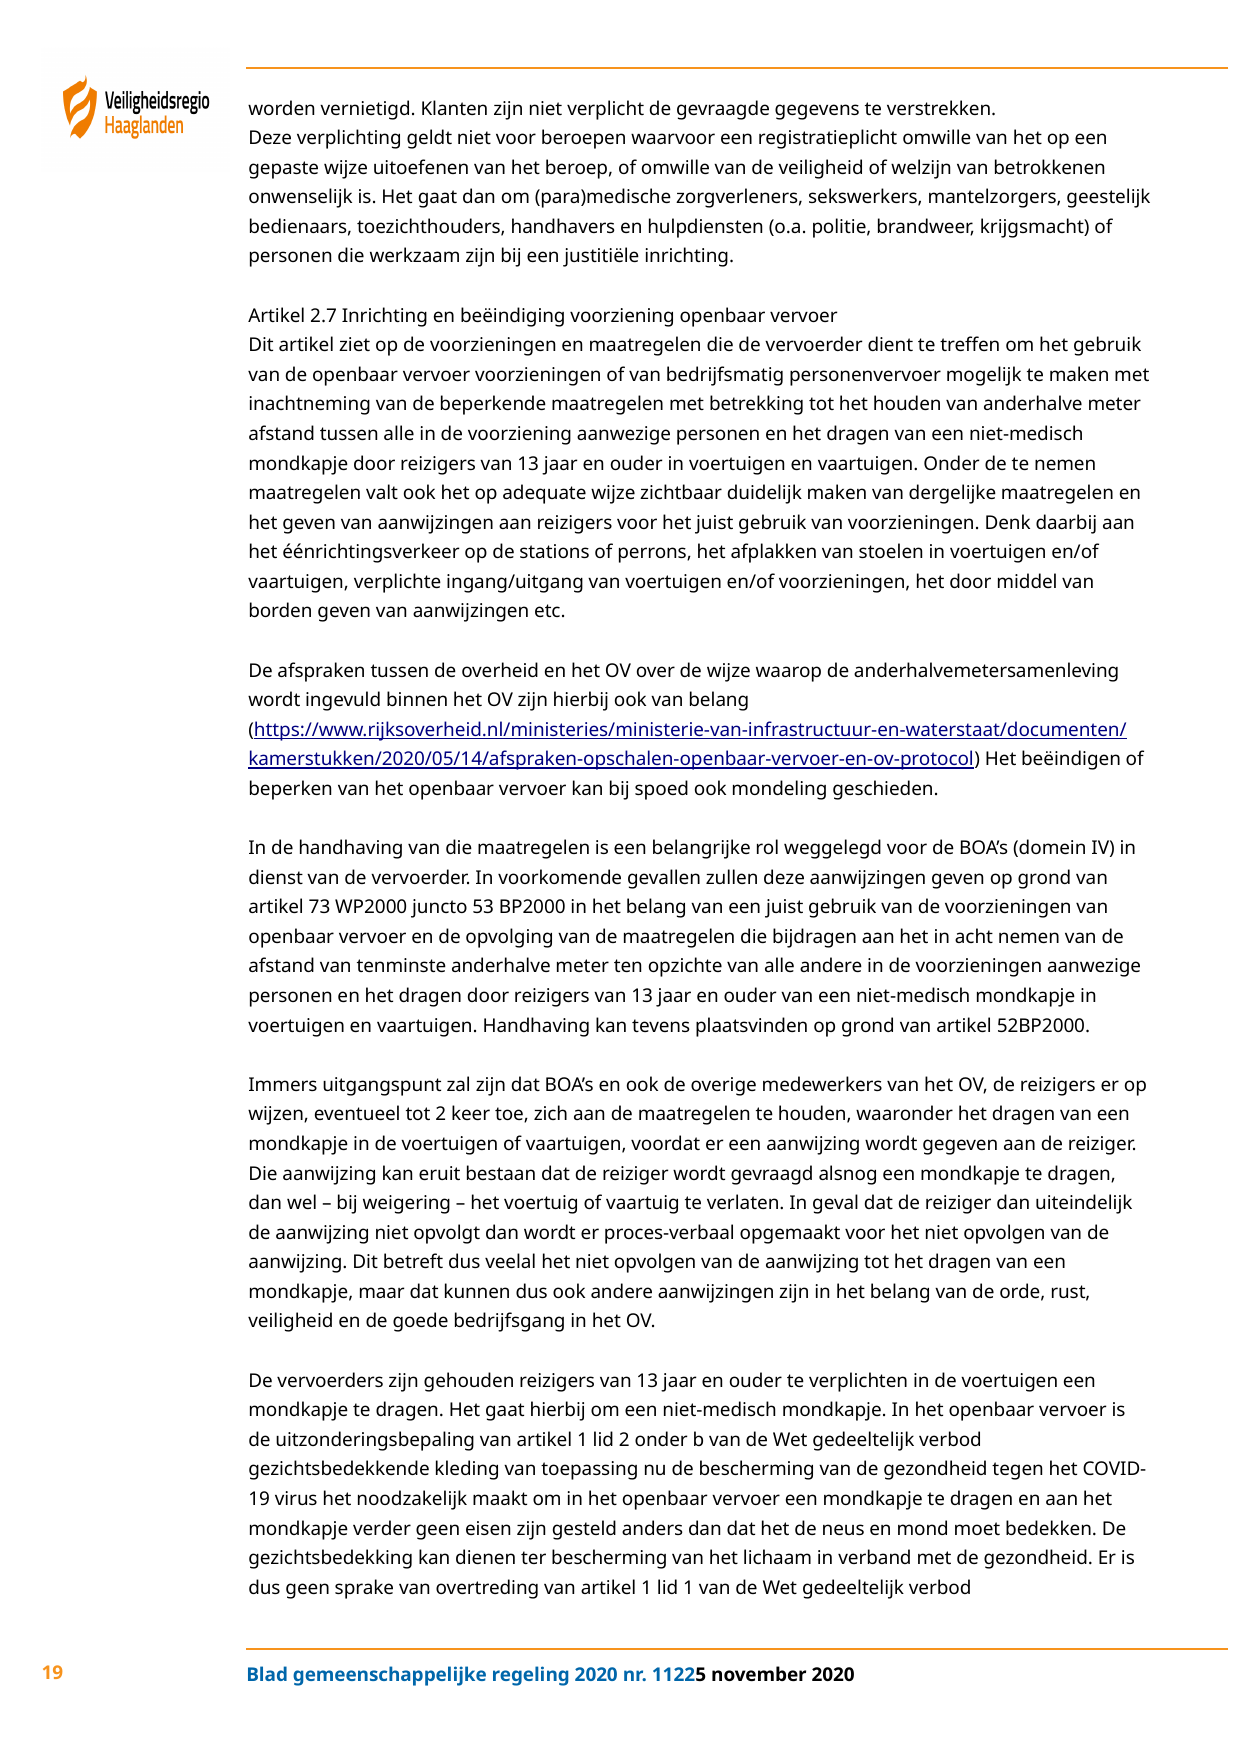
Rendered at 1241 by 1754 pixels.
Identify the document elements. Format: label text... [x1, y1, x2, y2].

text Dit artikel ziet op de voorzieningen en maatregelen die de vervoerder dient te treffen om het gebruik van de openbaar vervoer voorzieningen of van bedrijfsmatig personenvervoer mogelijk te maken met inachtneming van de beperkende maatregelen met betrekking tot het houden van anderhalve meter afstand tussen alle in de voorziening aanwezige personen en het dragen van een niet-medisch mondkapje door reizigers van 13 jaar en ouder in voertuigen en vaartuigen. Onder de te nemen maatregelen valt ook het op adequate wijze zichtbaar duidelijk maken van dergelijke maatregelen en het geven van aanwijzingen aan reizigers voor het juist gebruik van voorzieningen. Denk daarbij aan het éénrichtingsverkeer op de stations of perrons, het afplakken van stoelen in voertuigen en/of vaartuigen, verplichte ingang/uitgang van voertuigen en/of voorzieningen, het door middel van borden geven van aanwijzingen etc. [248, 331, 1152, 623]
text In de handhaving van die maatregelen is een belangrijke rol weggelegd voor de BOA’s (domein IV) in dienst van de vervoerder. In voorkomende gevallen zullen deze aanwijzingen geven op grond van artikel 73 WP2000 juncto 53 BP2000 in het belang van een juist gebruik van de voorzieningen van openbaar vervoer en de opvolging van de maatregelen die bijdragen aan het in acht nemen van de afstand van tenminste anderhalve meter ten opzichte van alle andere in de voorzieningen aanwezige personen en het dragen door reizigers van 13 jaar en ouder van een niet-medisch mondkapje in voertuigen en vaartuigen. Handhaving kan tevens plaatsvinden op grond van artikel 52BP2000. [248, 834, 1152, 1038]
text worden vernietigd. Klanten zijn niet verplicht de gevraagde gegevens te verstrekken. [248, 95, 1152, 121]
text De vervoerders zijn gehouden reizigers van 13 jaar en ouder te verplichten in de voertuigen een mondkapje te dragen. Het gaat hierbij om een niet-medisch mondkapje. In het openbaar vervoer is de uitzonderingsbepaling van artikel 1 lid 2 onder b van de Wet gedeeltelijk verbod gezichtsbedekkende kleding van toepassing nu de bescherming van de gezondheid tegen het COVID-19 virus het noodzakelijk maakt om in het openbaar vervoer een mondkapje te dragen en aan het mondkapje verder geen eisen zijn gesteld anders dan dat het de neus en mond moet bedekken. De gezichtsbedekking kan dienen ter bescherming van het lichaam in verband met de gezondheid. Er is dus geen sprake van overtreding van artikel 1 lid 1 van de Wet gedeeltelijk verbod [248, 1367, 1152, 1600]
text Immers uitgangspunt zal zijn dat BOA’s en ook de overige medewerkers van het OV, de reizigers er op wijzen, eventueel tot 2 keer toe, zich aan de maatregelen te houden, waaronder het dragen van een mondkapje in de voertuigen of vaartuigen, voordat er een aanwijzing wordt gegeven aan de reiziger. Die aanwijzing kan eruit bestaan dat de reiziger wordt gevraagd alsnog een mondkapje te dragen, dan wel – bij weigering – het voertuig of vaartuig te verlaten. In geval dat de reiziger dan uiteindelijk de aanwijzing niet opvolgt dan wordt er proces-verbaal opgemaakt voor het niet opvolgen van de aanwijzing. Dit betreft dus veelal het niet opvolgen van de aanwijzing tot het dragen van een mondkapje, maar dat kunnen dus ook andere aanwijzingen zijn in het belang van de orde, rust, veiligheid en de goede bedrijfsgang in het OV. [248, 1071, 1152, 1333]
text Artikel 2.7 Inrichting en beëindiging voorziening openbaar vervoer [248, 302, 1152, 328]
text De afspraken tussen de overheid en het OV over de wijze waarop de anderhalvemetersamenleving wordt ingevuld binnen het OV zijn hierbij ook van belang (https://www.rijksoverheid.nl/ministeries/ministerie-van-infrastructuur-en-waterstaat/documenten/kamerstukken/2020/05/14/afspraken-opschalen-openbaar-vervoer-en-ov-protocol) Het beëindigen of beperken van het openbaar vervoer kan bij spoed ook mondeling geschieden. [248, 657, 1152, 801]
text Deze verplichting geldt niet voor beroepen waarvoor een registratieplicht omwille van het op een gepaste wijze uitoefenen van het beroep, of omwille van de veiligheid of welzijn van betrokkenen onwenselijk is. Het gaat dan om (para)medische zorgverleners, sekswerkers, mantelzorgers, geestelijk bedienaars, toezichthouders, handhavers en hulpdiensten (o.a. politie, brandweer, krijgsmacht) of personen die werkzaam zijn bij een justitiële inrichting. [248, 124, 1152, 268]
picture [41, 47, 231, 172]
